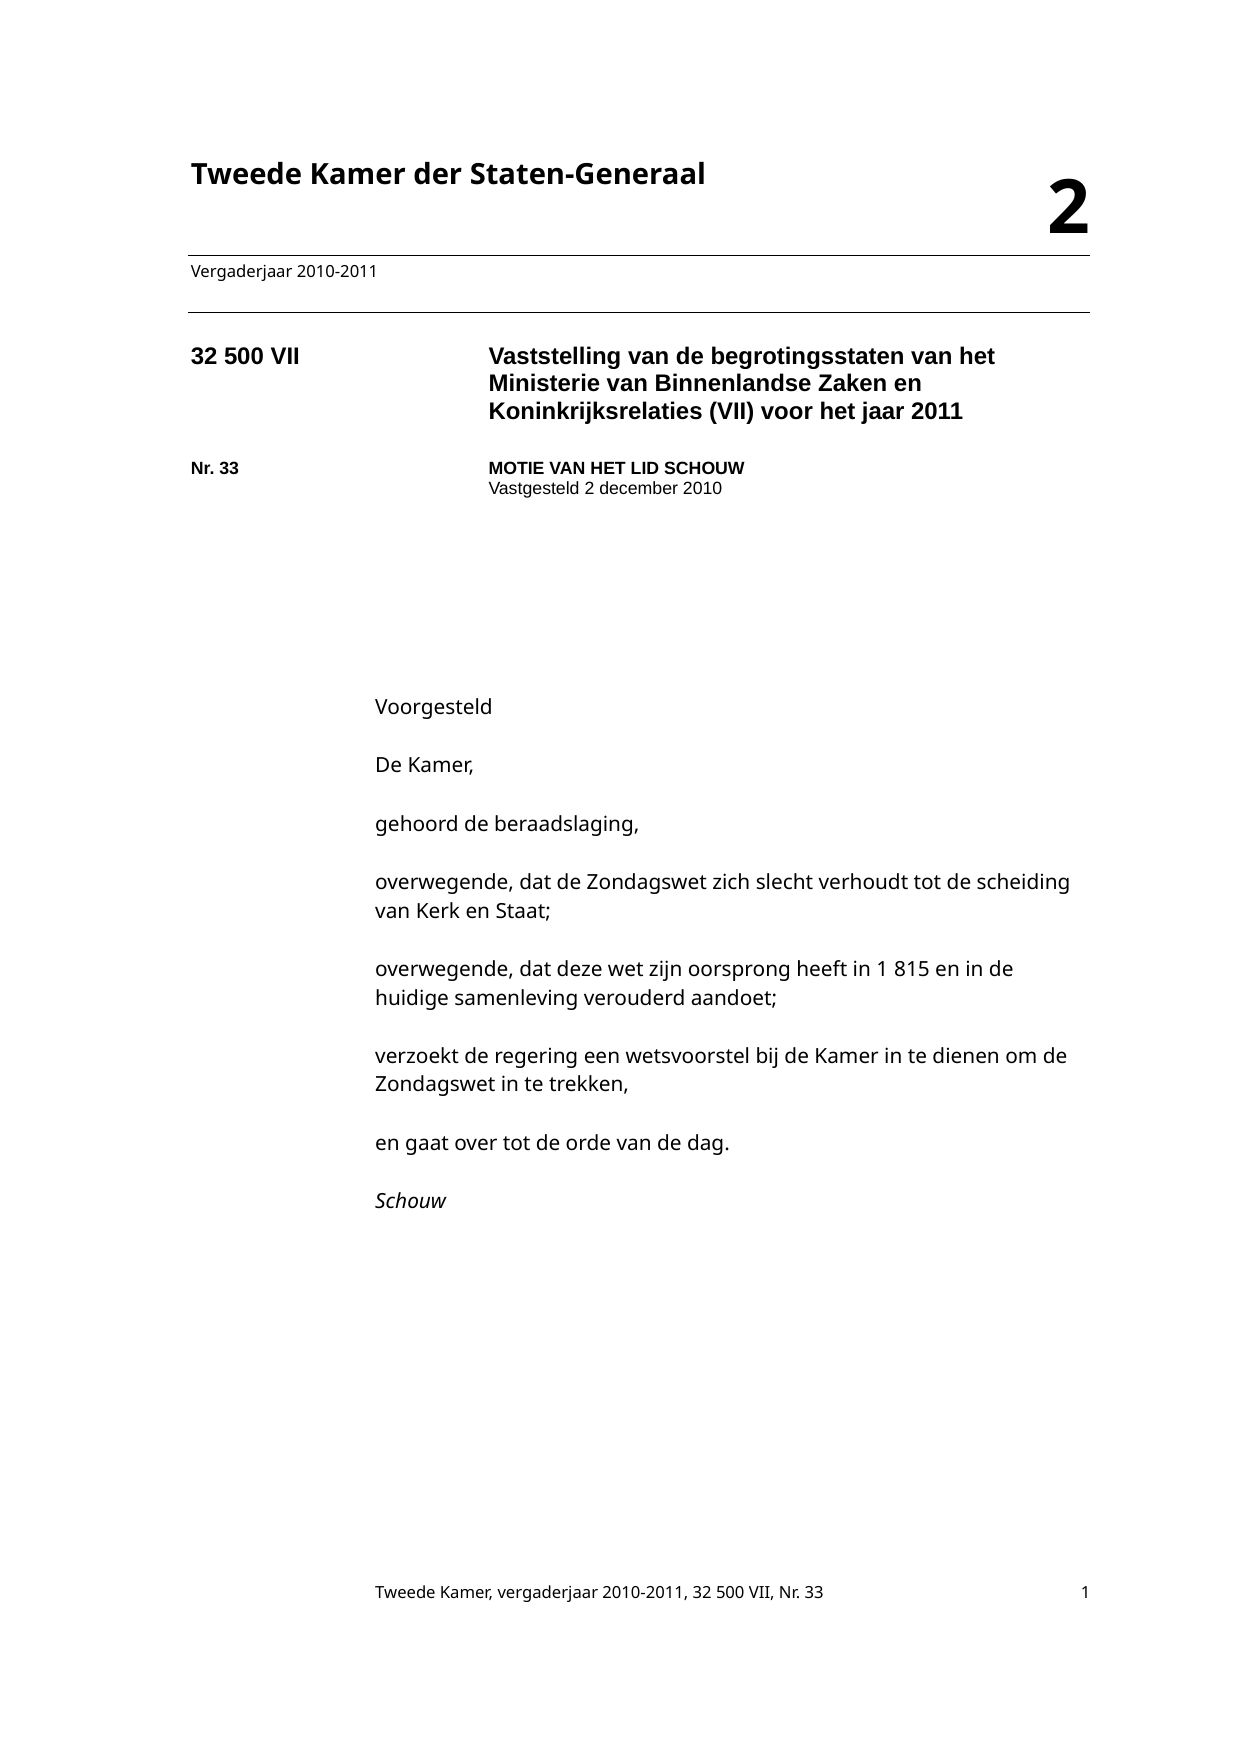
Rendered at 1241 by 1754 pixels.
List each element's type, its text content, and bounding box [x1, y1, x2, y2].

table_header Tweede Kamer der Staten-Generaal [188, 150, 909, 255]
text Schouw [375, 1186, 1090, 1215]
table_cell 32 500 VII [188, 339, 485, 454]
text en gaat over tot de orde van de dag. [375, 1128, 1090, 1156]
text verzoekt de regering een wetsvoorstel bij de Kamer in te dienen om de Zondagswet in te trekken, [375, 1041, 1090, 1098]
text gehoord de beraadslaging, [375, 809, 1090, 837]
text overwegende, dat deze wet zijn oorsprong heeft in 1 815 en in de huidige samenleving verouderd aandoet; [375, 954, 1090, 1011]
table_cell MOTIE VAN HET LID SCHOUW Vastgesteld 2 december 2010 [485, 455, 1090, 573]
table_cell Nr. 33 [188, 455, 485, 573]
table_cell Vaststelling van de begrotingsstaten van het Ministerie van Binnenlandse Zaken en Koninkrijksrelaties (VII) voor het jaar 2011 [485, 339, 1090, 454]
text De Kamer, [375, 751, 1090, 779]
text overwegende, dat de Zondagswet zich slecht verhoudt tot de scheiding van Kerk en Staat; [375, 867, 1090, 924]
table_header 2 [910, 150, 1090, 255]
table_cell [485, 256, 1090, 312]
text Voorgesteld [375, 692, 1090, 721]
table_cell [188, 313, 485, 339]
table_cell [485, 313, 1090, 339]
table_cell Vergaderjaar 2010-2011 [188, 256, 485, 312]
